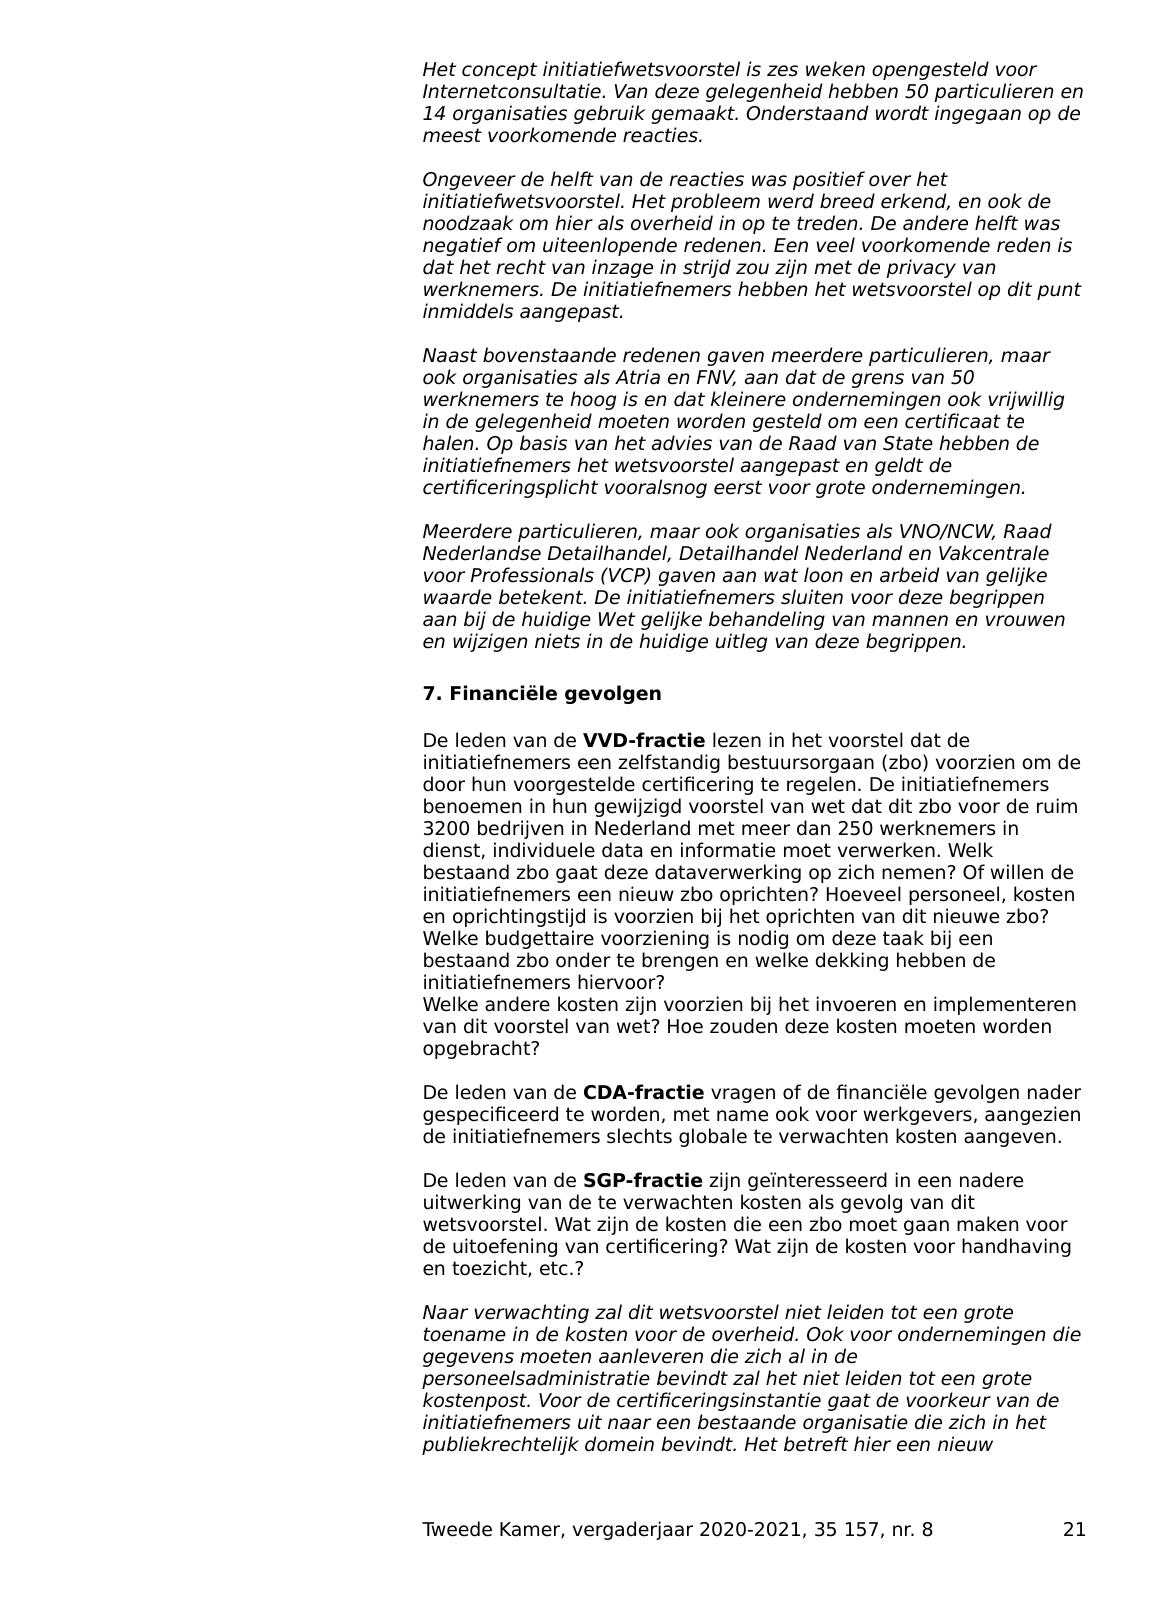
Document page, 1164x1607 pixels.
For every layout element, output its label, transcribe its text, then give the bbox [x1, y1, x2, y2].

text Naast bovenstaande redenen gaven meerdere particulieren, maar ook organisaties als Atria en FNV, aan dat de grens van 50 werknemers te hoog is en dat kleinere ondernemingen ook vrijwillig in de gelegenheid moeten worden gesteld om een certificaat te halen. Op basis van het advies van de Raad van State hebben de initiatiefnemers het wetsvoorstel aangepast en geldt de certificeringsplicht vooralsnog eerst voor grote ondernemingen. [422, 345, 1087, 499]
text Ongeveer de helft van de reacties was positief over het initiatiefwetsvoorstel. Het probleem werd breed erkend, en ook de noodzaak om hier als overheid in op te treden. De andere helft was negatief om uiteenlopende redenen. Een veel voorkomende reden is dat het recht van inzage in strijd zou zijn met de privacy van werknemers. De initiatiefnemers hebben het wetsvoorstel op dit punt inmiddels aangepast. [422, 169, 1087, 323]
text Naar verwachting zal dit wetsvoorstel niet leiden tot een grote toename in de kosten voor de overheid. Ook voor ondernemingen die gegevens moeten aanleveren die zich al in de personeelsadministratie bevindt zal het niet leiden tot een grote kostenpost. Voor de certificeringsinstantie gaat de voorkeur van de initiatiefnemers uit naar een bestaande organisatie die zich in het publiekrechtelijk domein bevindt. Het betreft hier een nieuw [422, 1302, 1087, 1456]
text De leden van de CDA-fractie vragen of de financiële gevolgen nader gespecificeerd te worden, met name ook voor werkgevers, aangezien de initiatiefnemers slechts globale te verwachten kosten aangeven. [422, 1082, 1087, 1148]
text Meerdere particulieren, maar ook organisaties als VNO/NCW, Raad Nederlandse Detailhandel, Detailhandel Nederland en Vakcentrale voor Professionals (VCP) gaven aan wat loon en arbeid van gelijke waarde betekent. De initiatiefnemers sluiten voor deze begrippen aan bij de huidige Wet gelijke behandeling van mannen en vrouwen en wijzigen niets in de huidige uitleg van deze begrippen. [422, 521, 1087, 653]
text Welke andere kosten zijn voorzien bij het invoeren en implementeren van dit voorstel van wet? Hoe zouden deze kosten moeten worden opgebracht? [422, 994, 1087, 1060]
text De leden van de SGP-fractie zijn geïnteresseerd in een nadere uitwerking van de te verwachten kosten als gevolg van dit wetsvoorstel. Wat zijn de kosten die een zbo moet gaan maken voor de uitoefening van certificering? Wat zijn de kosten voor handhaving en toezicht, etc.? [422, 1170, 1087, 1280]
text De leden van de VVD-fractie lezen in het voorstel dat de initiatiefnemers een zelfstandig bestuursorgaan (zbo) voorzien om de door hun voorgestelde certificering te regelen. De initiatiefnemers benoemen in hun gewijzigd voorstel van wet dat dit zbo voor de ruim 3200 bedrijven in Nederland met meer dan 250 werknemers in dienst, individuele data en informatie moet verwerken. Welk bestaand zbo gaat deze dataverwerking op zich nemen? Of willen de initiatiefnemers een nieuw zbo oprichten? Hoeveel personeel, kosten en oprichtingstijd is voorzien bij het oprichten van dit nieuwe zbo? Welke budgettaire voorziening is nodig om deze taak bij een bestaand zbo onder te brengen en welke dekking hebben de initiatiefnemers hiervoor? [422, 730, 1087, 994]
subtitle 7. Financiële gevolgen [422, 683, 1087, 705]
text Het concept initiatiefwetsvoorstel is zes weken opengesteld voor Internetconsultatie. Van deze gelegenheid hebben 50 particulieren en 14 organisaties gebruik gemaakt. Onderstaand wordt ingegaan op de meest voorkomende reacties. [422, 59, 1087, 147]
